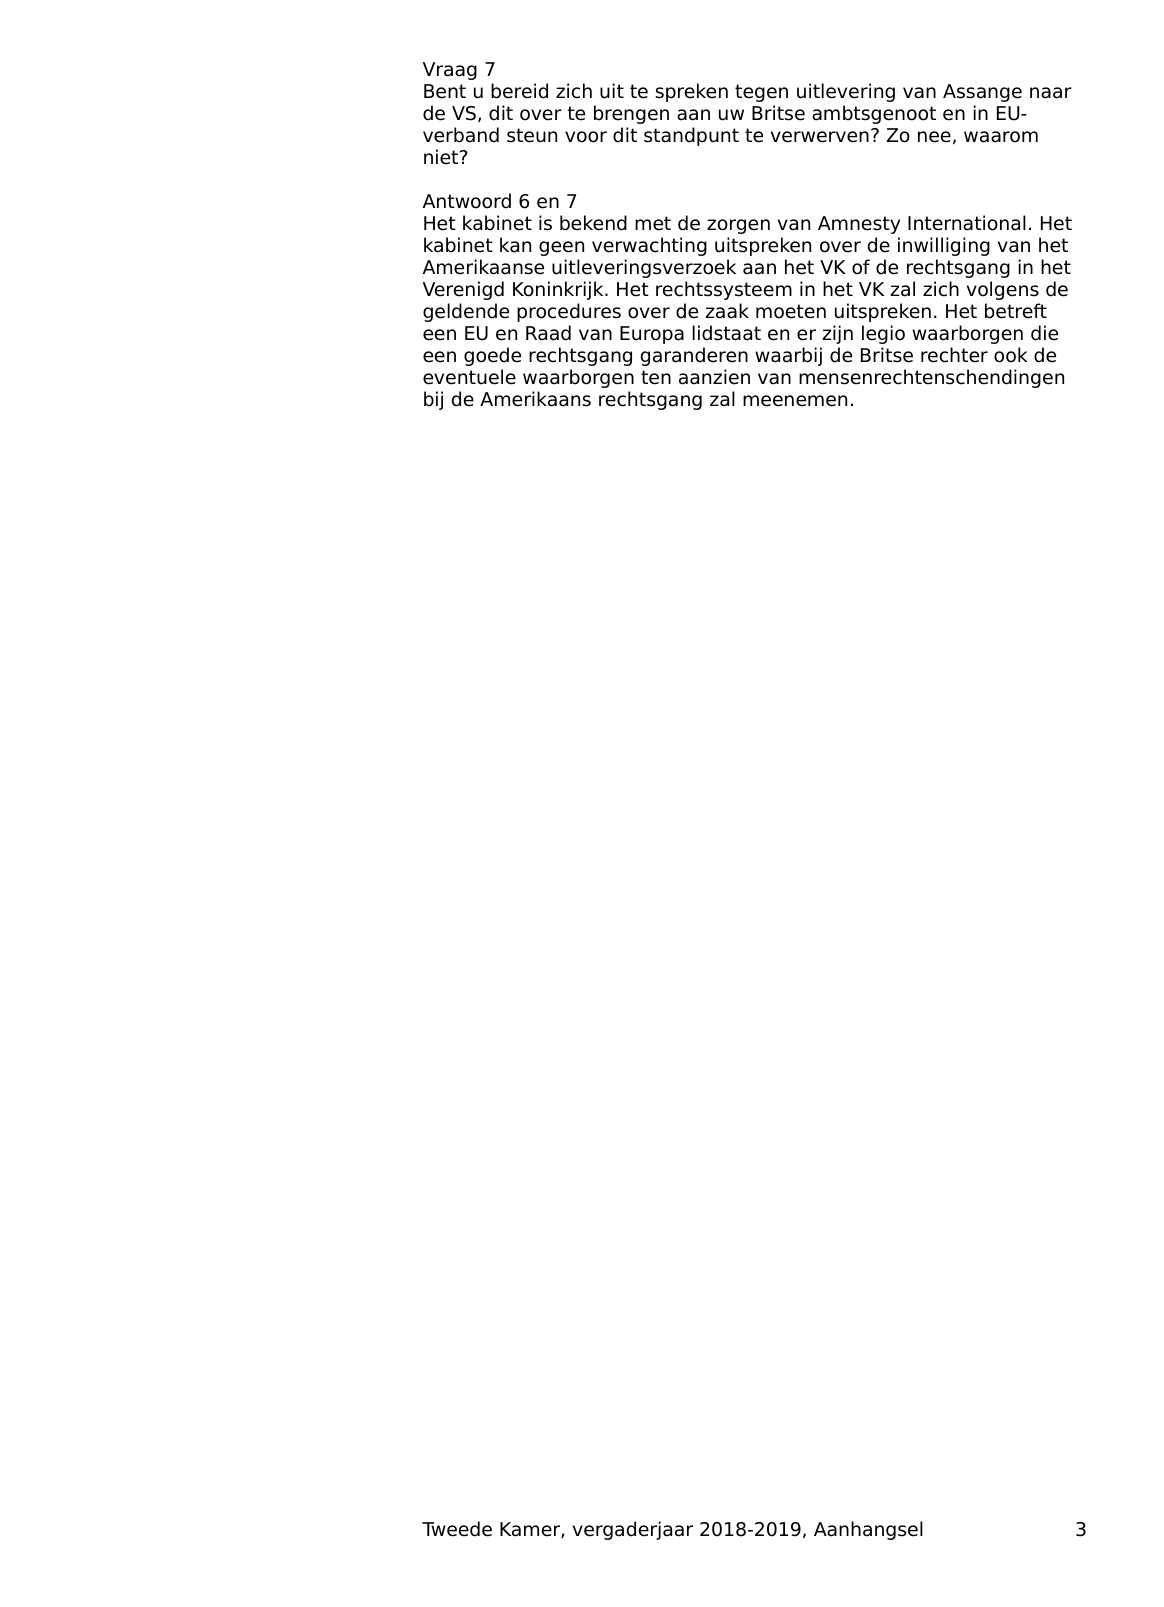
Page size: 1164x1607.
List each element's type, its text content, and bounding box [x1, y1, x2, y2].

text Het kabinet is bekend met de zorgen van Amnesty International. Het kabinet kan geen verwachting uitspreken over de inwilliging van het Amerikaanse uitleveringsverzoek aan het VK of de rechtsgang in het Verenigd Koninkrijk. Het rechtssysteem in het VK zal zich volgens de geldende procedures over de zaak moeten uitspreken. Het betreft een EU en Raad van Europa lidstaat en er zijn legio waarborgen die een goede rechtsgang garanderen waarbij de Britse rechter ook de eventuele waarborgen ten aanzien van mensenrechtenschendingen bij de Amerikaans rechtsgang zal meenemen. [422, 213, 1087, 411]
text Bent u bereid zich uit te spreken tegen uitlevering van Assange naar de VS, dit over te brengen aan uw Britse ambtsgenoot en in EU-verband steun voor dit standpunt te verwerven? Zo nee, waarom niet? [422, 81, 1087, 169]
text Vraag 7 [422, 59, 1087, 81]
text Antwoord 6 en 7 [422, 191, 1087, 213]
